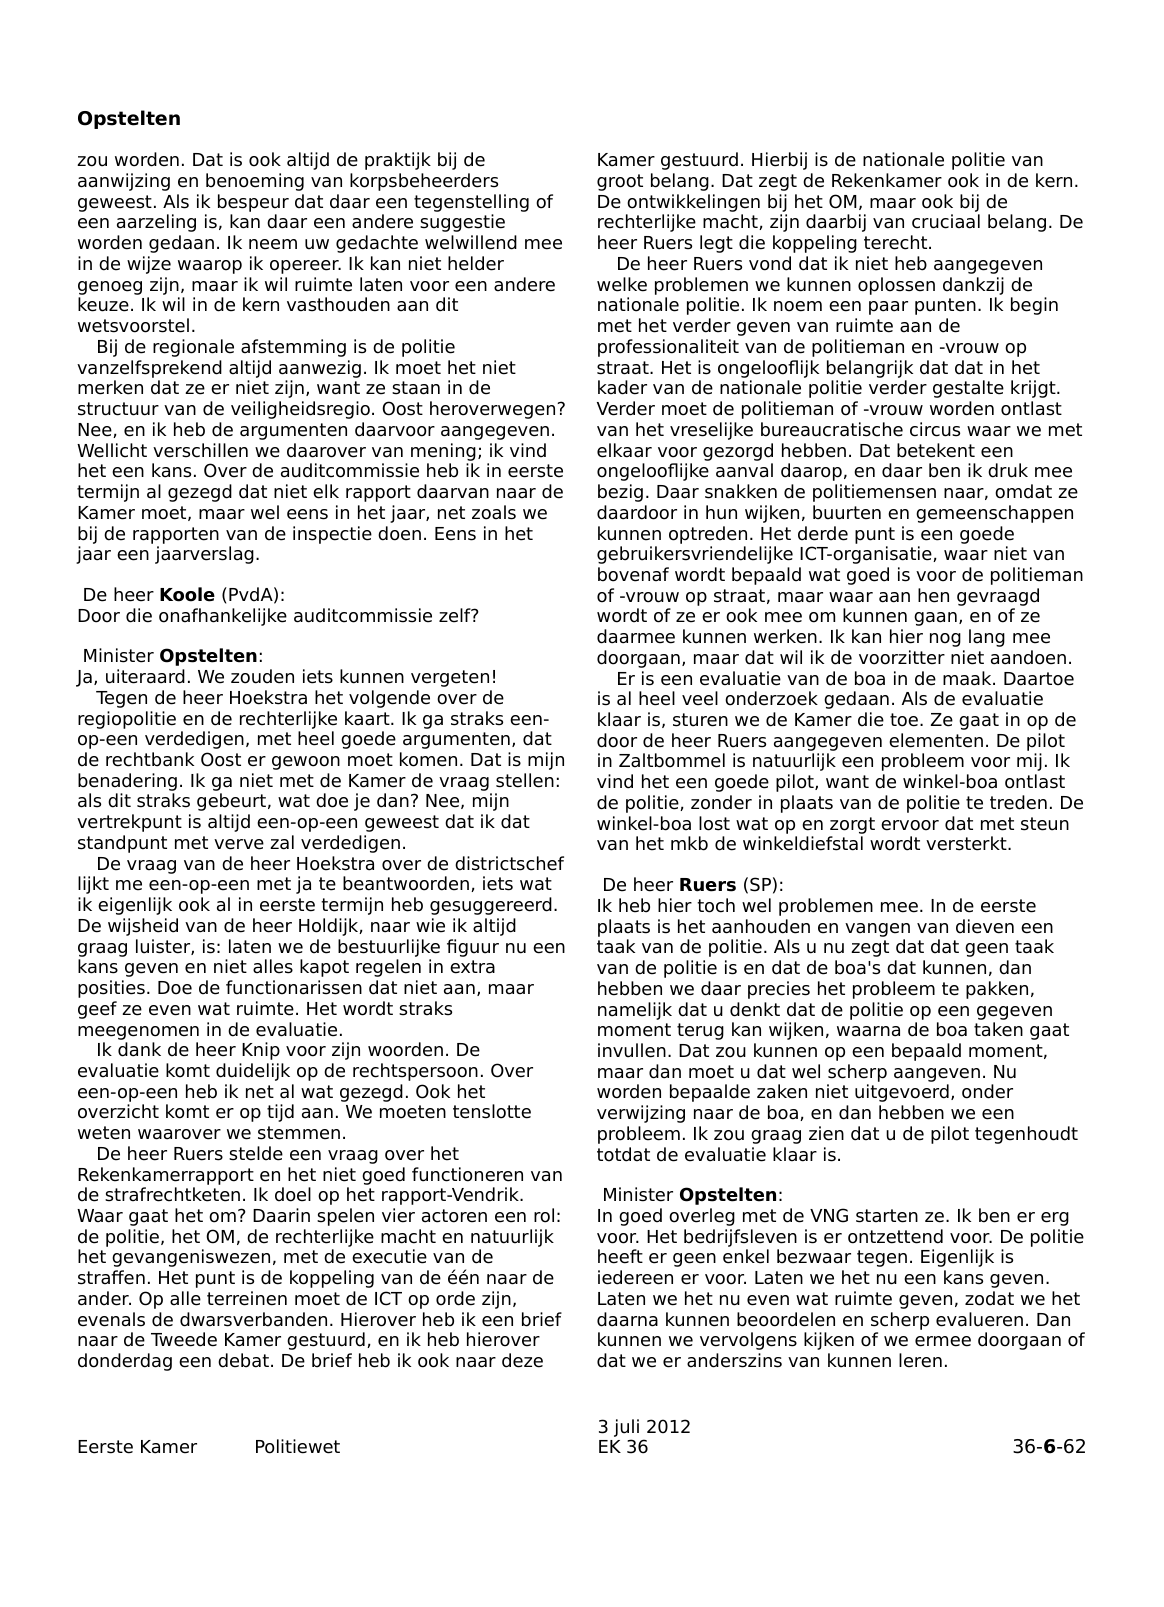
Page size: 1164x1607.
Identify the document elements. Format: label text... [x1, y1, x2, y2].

text De heer Koole (PvdA): [77, 585, 567, 606]
text Ja, uiteraard. We zouden iets kunnen vergeten! [77, 667, 567, 688]
text Ik heb hier toch wel problemen mee. In de eerste plaats is het aanhouden en vangen van dieven een taak van de politie. Als u nu zegt dat dat geen taak van de politie is en dat de boa's dat kunnen, dan hebben we daar precies het probleem te pakken, namelijk dat u denkt dat de politie op een gegeven moment terug kan wijken, waarna de boa taken gaat invullen. Dat zou kunnen op een bepaald moment, maar dan moet u dat wel scherp aangeven. Nu worden bepaalde zaken niet uitgevoerd, onder verwijzing naar de boa, en dan hebben we een probleem. Ik zou graag zien dat u de pilot tegenhoudt totdat de evaluatie klaar is. [596, 896, 1087, 1165]
text Ik dank de heer Knip voor zijn woorden. De evaluatie komt duidelijk op de rechtspersoon. Over een-op-een heb ik net al wat gezegd. Ook het overzicht komt er op tijd aan. We moeten tenslotte weten waarover we stemmen. [77, 1040, 567, 1144]
text Er is een evaluatie van de boa in de maak. Daartoe is al heel veel onderzoek gedaan. Als de evaluatie klaar is, sturen we de Kamer die toe. Ze gaat in op de door de heer Ruers aangegeven elementen. De pilot in Zaltbommel is natuurlijk een probleem voor mij. Ik vind het een goede pilot, want de winkel-boa ontlast de politie, zonder in plaats van de politie te treden. De winkel-boa lost wat op en zorgt ervoor dat met steun van het mkb de winkeldiefstal wordt versterkt. [596, 668, 1087, 855]
text De heer Ruers (SP): [596, 875, 1087, 896]
text Tegen de heer Hoekstra het volgende over de regiopolitie en de rechterlijke kaart. Ik ga straks een-op-een verdedigen, met heel goede argumenten, dat de rechtbank Oost er gewoon moet komen. Dat is mijn benadering. Ik ga niet met de Kamer de vraag stellen: als dit straks gebeurt, wat doe je dan? Nee, mijn vertrekpunt is altijd een-op-een geweest dat ik dat standpunt met verve zal verdedigen. [77, 688, 567, 853]
text Bij de regionale afstemming is de politie vanzelfsprekend altijd aanwezig. Ik moet het niet merken dat ze er niet zijn, want ze staan in de structuur van de veiligheidsregio. Oost heroverwegen? Nee, en ik heb de argumenten daarvoor aangegeven. Wellicht verschillen we daarover van mening; ik vind het een kans. Over de auditcommissie heb ik in eerste termijn al gezegd dat niet elk rapport daarvan naar de Kamer moet, maar wel eens in het jaar, net zoals we bij de rapporten van de inspectie doen. Eens in het jaar een jaarverslag. [77, 337, 567, 565]
text Door die onafhankelijke auditcommissie zelf? [77, 606, 567, 626]
text zou worden. Dat is ook altijd de praktijk bij de aanwijzing en benoeming van korpsbeheerders geweest. Als ik bespeur dat daar een tegenstelling of een aarzeling is, kan daar een andere suggestie worden gedaan. Ik neem uw gedachte welwillend mee in de wijze waarop ik opereer. Ik kan niet helder genoeg zijn, maar ik wil ruimte laten voor een andere keuze. Ik wil in de kern vasthouden aan dit wetsvoorstel. [77, 150, 567, 337]
text De heer Ruers stelde een vraag over het Rekenkamerrapport en het niet goed functioneren van de strafrechtketen. Ik doel op het rapport-Vendrik. Waar gaat het om? Daarin spelen vier actoren een rol: de politie, het OM, de rechterlijke macht en natuurlijk het gevangeniswezen, met de executie van de straffen. Het punt is de koppeling van de één naar de ander. Op alle terreinen moet de ICT op orde zijn, evenals de dwarsverbanden. Hierover heb ik een brief naar de Tweede Kamer gestuurd, en ik heb hierover donderdag een debat. De brief heb ik ook naar deze [77, 1144, 567, 1372]
text Kamer gestuurd. Hierbij is de nationale politie van groot belang. Dat zegt de Rekenkamer ook in de kern. De ontwikkelingen bij het OM, maar ook bij de rechterlijke macht, zijn daarbij van cruciaal belang. De heer Ruers legt die koppeling terecht. [596, 150, 1087, 254]
text In goed overleg met de VNG starten ze. Ik ben er erg voor. Het bedrijfsleven is er ontzettend voor. De politie heeft er geen enkel bezwaar tegen. Eigenlijk is iedereen er voor. Laten we het nu een kans geven. Laten we het nu even wat ruimte geven, zodat we het daarna kunnen beoordelen en scherp evalueren. Dan kunnen we vervolgens kijken of we ermee doorgaan of dat we er anderszins van kunnen leren. [596, 1206, 1087, 1372]
text De vraag van de heer Hoekstra over de districtschef lijkt me een-op-een met ja te beantwoorden, iets wat ik eigenlijk ook al in eerste termijn heb gesuggereerd. De wijsheid van de heer Holdijk, naar wie ik altijd graag luister, is: laten we de bestuurlijke figuur nu een kans geven en niet alles kapot regelen in extra posities. Doe de functionarissen dat niet aan, maar geef ze even wat ruimte. Het wordt straks meegenomen in de evaluatie. [77, 853, 567, 1040]
text Minister Opstelten: [77, 646, 567, 667]
text De heer Ruers vond dat ik niet heb aangegeven welke problemen we kunnen oplossen dankzij de nationale politie. Ik noem een paar punten. Ik begin met het verder geven van ruimte aan de professionaliteit van de politieman en -vrouw op straat. Het is ongelooflijk belangrijk dat dat in het kader van de nationale politie verder gestalte krijgt. Verder moet de politieman of -vrouw worden ontlast van het vreselijke bureaucratische circus waar we met elkaar voor gezorgd hebben. Dat betekent een ongelooflijke aanval daarop, en daar ben ik druk mee bezig. Daar snakken de politiemensen naar, omdat ze daardoor in hun wijken, buurten en gemeenschappen kunnen optreden. Het derde punt is een goede gebruikersvriendelijke ICT-organisatie, waar niet van bovenaf wordt bepaald wat goed is voor de politieman of -vrouw op straat, maar waar aan hen gevraagd wordt of ze er ook mee om kunnen gaan, en of ze daarmee kunnen werken. Ik kan hier nog lang mee doorgaan, maar dat wil ik de voorzitter niet aandoen. [596, 254, 1087, 668]
text Minister Opstelten: [596, 1185, 1087, 1206]
